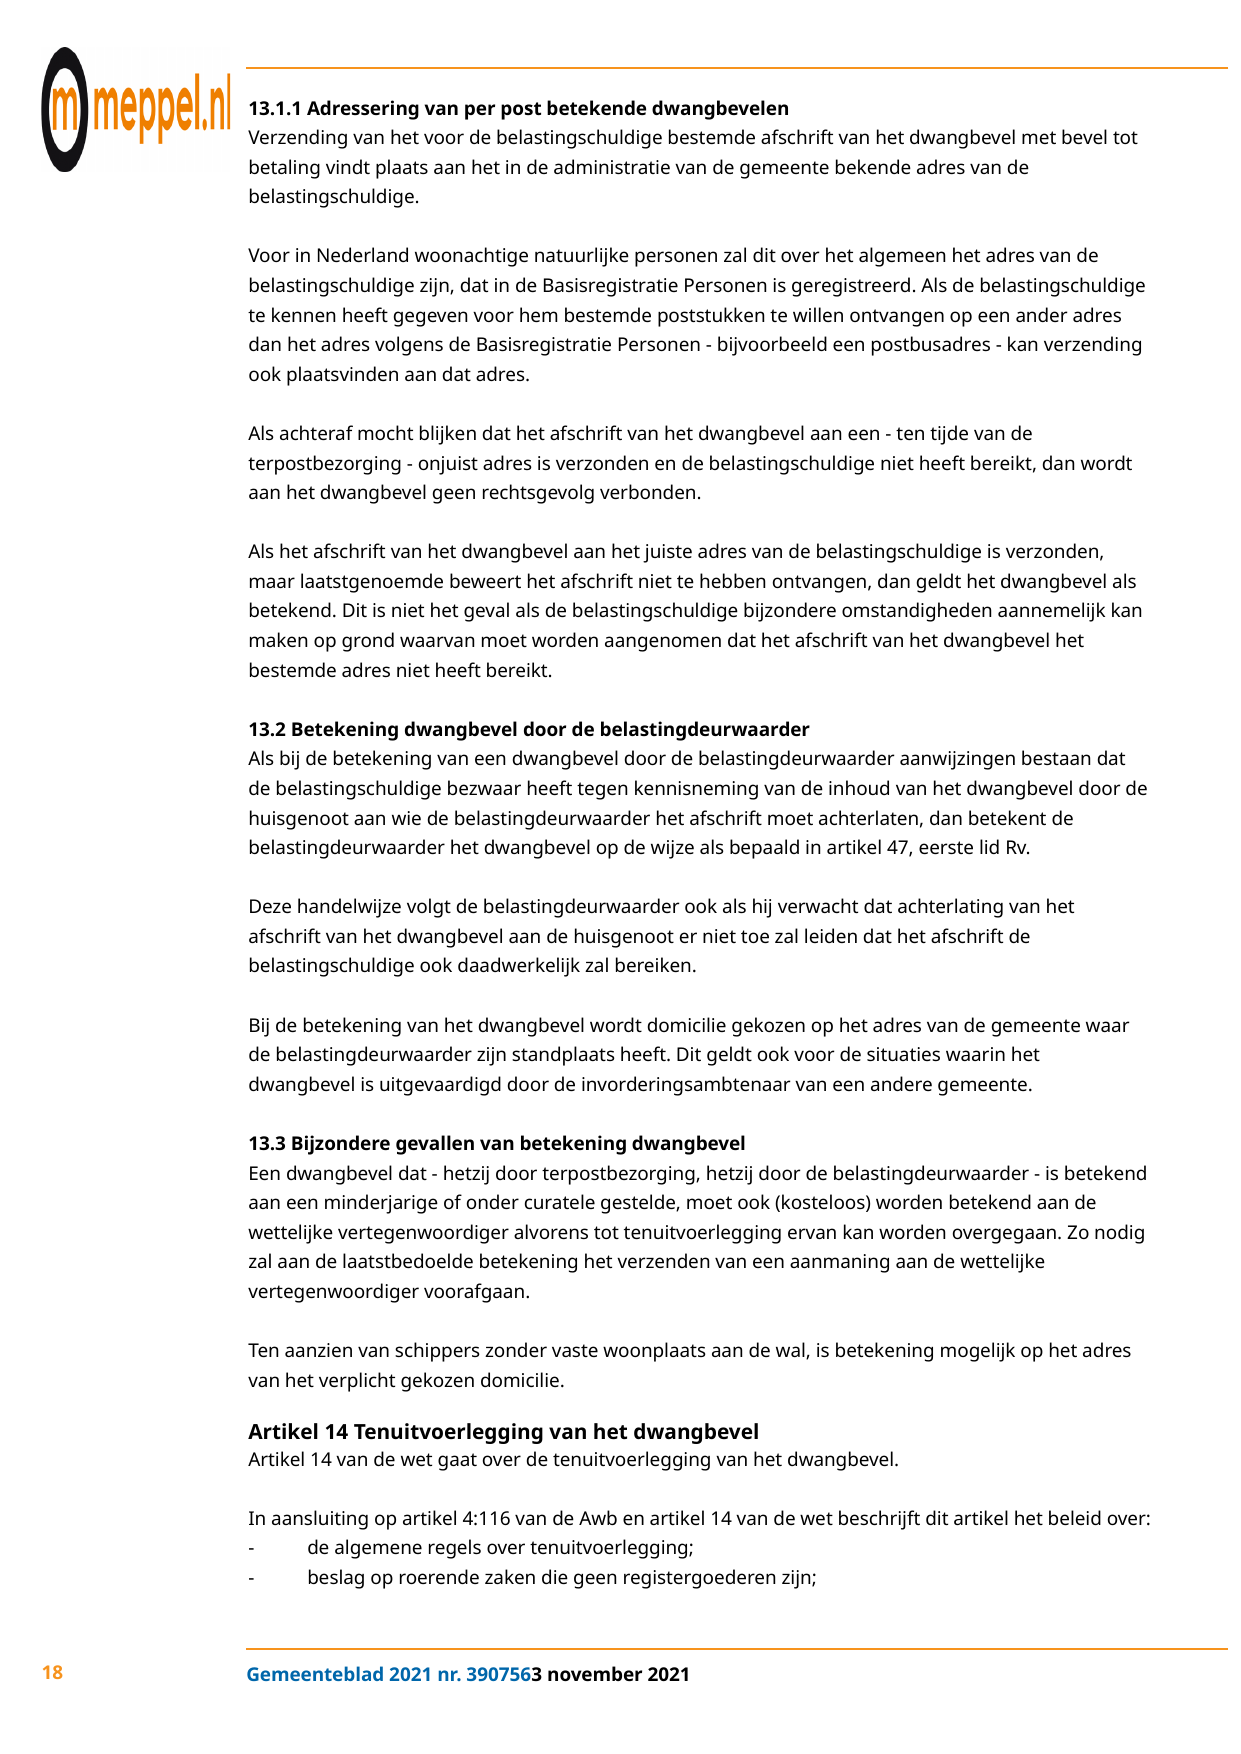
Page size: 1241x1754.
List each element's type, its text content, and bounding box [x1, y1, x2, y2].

text Artikel 14 van de wet gaat over de tenuitvoerlegging van het dwangbevel. [248, 1446, 1152, 1471]
text Als het afschrift van het dwangbevel aan het juiste adres van de belastingschuldige is verzonden, maar laatstgenoemde beweert het afschrift niet te hebben ontvangen, dan geldt het dwangbevel als betekend. Dit is niet het geval als de belastingschuldige bijzondere omstandigheden aannemelijk kan maken op grond waarvan moet worden aangenomen dat het afschrift van het dwangbevel het bestemde adres niet heeft bereikt. [248, 538, 1152, 683]
picture [41, 47, 231, 172]
text 13.3 Bijzondere gevallen van betekening dwangbevel [248, 1130, 1152, 1156]
text Een dwangbevel dat - hetzij door terpostbezorging, hetzij door de belastingdeurwaarder - is betekend aan een minderjarige of onder curatele gestelde, moet ook (kosteloos) worden betekend aan de wettelijke vertegenwoordiger alvorens tot tenuitvoerlegging ervan kan worden overgegaan. Zo nodig zal aan de laatstbedoelde betekening het verzenden van een aanmaning aan de wettelijke vertegenwoordiger voorafgaan. [248, 1160, 1152, 1304]
text Als bij de betekening van een dwangbevel door de belastingdeurwaarder aanwijzingen bestaan dat de belastingschuldige bezwaar heeft tegen kennisneming van de inhoud van het dwangbevel door de huisgenoot aan wie de belastingdeurwaarder het afschrift moet achterlaten, dan betekent de belastingdeurwaarder het dwangbevel op de wijze als bepaald in artikel 47, eerste lid Rv. [248, 746, 1152, 860]
list de algemene regels over tenuitvoerlegging; [248, 1534, 1152, 1560]
text Deze handelwijze volgt de belastingdeurwaarder ook als hij verwacht dat achterlating van het afschrift van het dwangbevel aan de huisgenoot er niet toe zal leiden dat het afschrift de belastingschuldige ook daadwerkelijk zal bereiken. [248, 893, 1152, 978]
text Als achteraf mocht blijken dat het afschrift van het dwangbevel aan een - ten tijde van de terpostbezorging - onjuist adres is verzonden en de belastingschuldige niet heeft bereikt, dan wordt aan het dwangbevel geen rechtsgevolg verbonden. [248, 420, 1152, 505]
text Voor in Nederland woonachtige natuurlijke personen zal dit over het algemeen het adres van de belastingschuldige zijn, dat in de Basisregistratie Personen is geregistreerd. Als de belastingschuldige te kennen heeft gegeven voor hem bestemde poststukken te willen ontvangen op een ander adres dan het adres volgens de Basisregistratie Personen - bijvoorbeeld een postbusadres - kan verzending ook plaatsvinden aan dat adres. [248, 243, 1152, 387]
text Bij de betekening van het dwangbevel wordt domicilie gekozen op het adres van de gemeente waar de belastingdeurwaarder zijn standplaats heeft. Dit geldt ook voor de situaties waarin het dwangbevel is uitgevaardigd door de invorderingsambtenaar van een andere gemeente. [248, 1012, 1152, 1097]
text Verzending van het voor de belastingschuldige bestemde afschrift van het dwangbevel met bevel tot betaling vindt plaats aan het in de administratie van de gemeente bekende adres van de belastingschuldige. [248, 124, 1152, 209]
text Ten aanzien van schippers zonder vaste woonplaats aan de wal, is betekening mogelijk op het adres van het verplicht gekozen domicilie. [248, 1337, 1152, 1393]
text 13.1.1 Adressering van per post betekende dwangbevelen [248, 95, 1152, 121]
text Artikel 14 Tenuitvoerlegging van het dwangbevel [248, 1417, 1152, 1446]
list beslag op roerende zaken die geen registergoederen zijn; [248, 1564, 1152, 1590]
text 13.2 Betekening dwangbevel door de belastingdeurwaarder [248, 716, 1152, 742]
text In aansluiting op artikel 4:116 van de Awb en artikel 14 van de wet beschrijft dit artikel het beleid over: [248, 1505, 1152, 1531]
